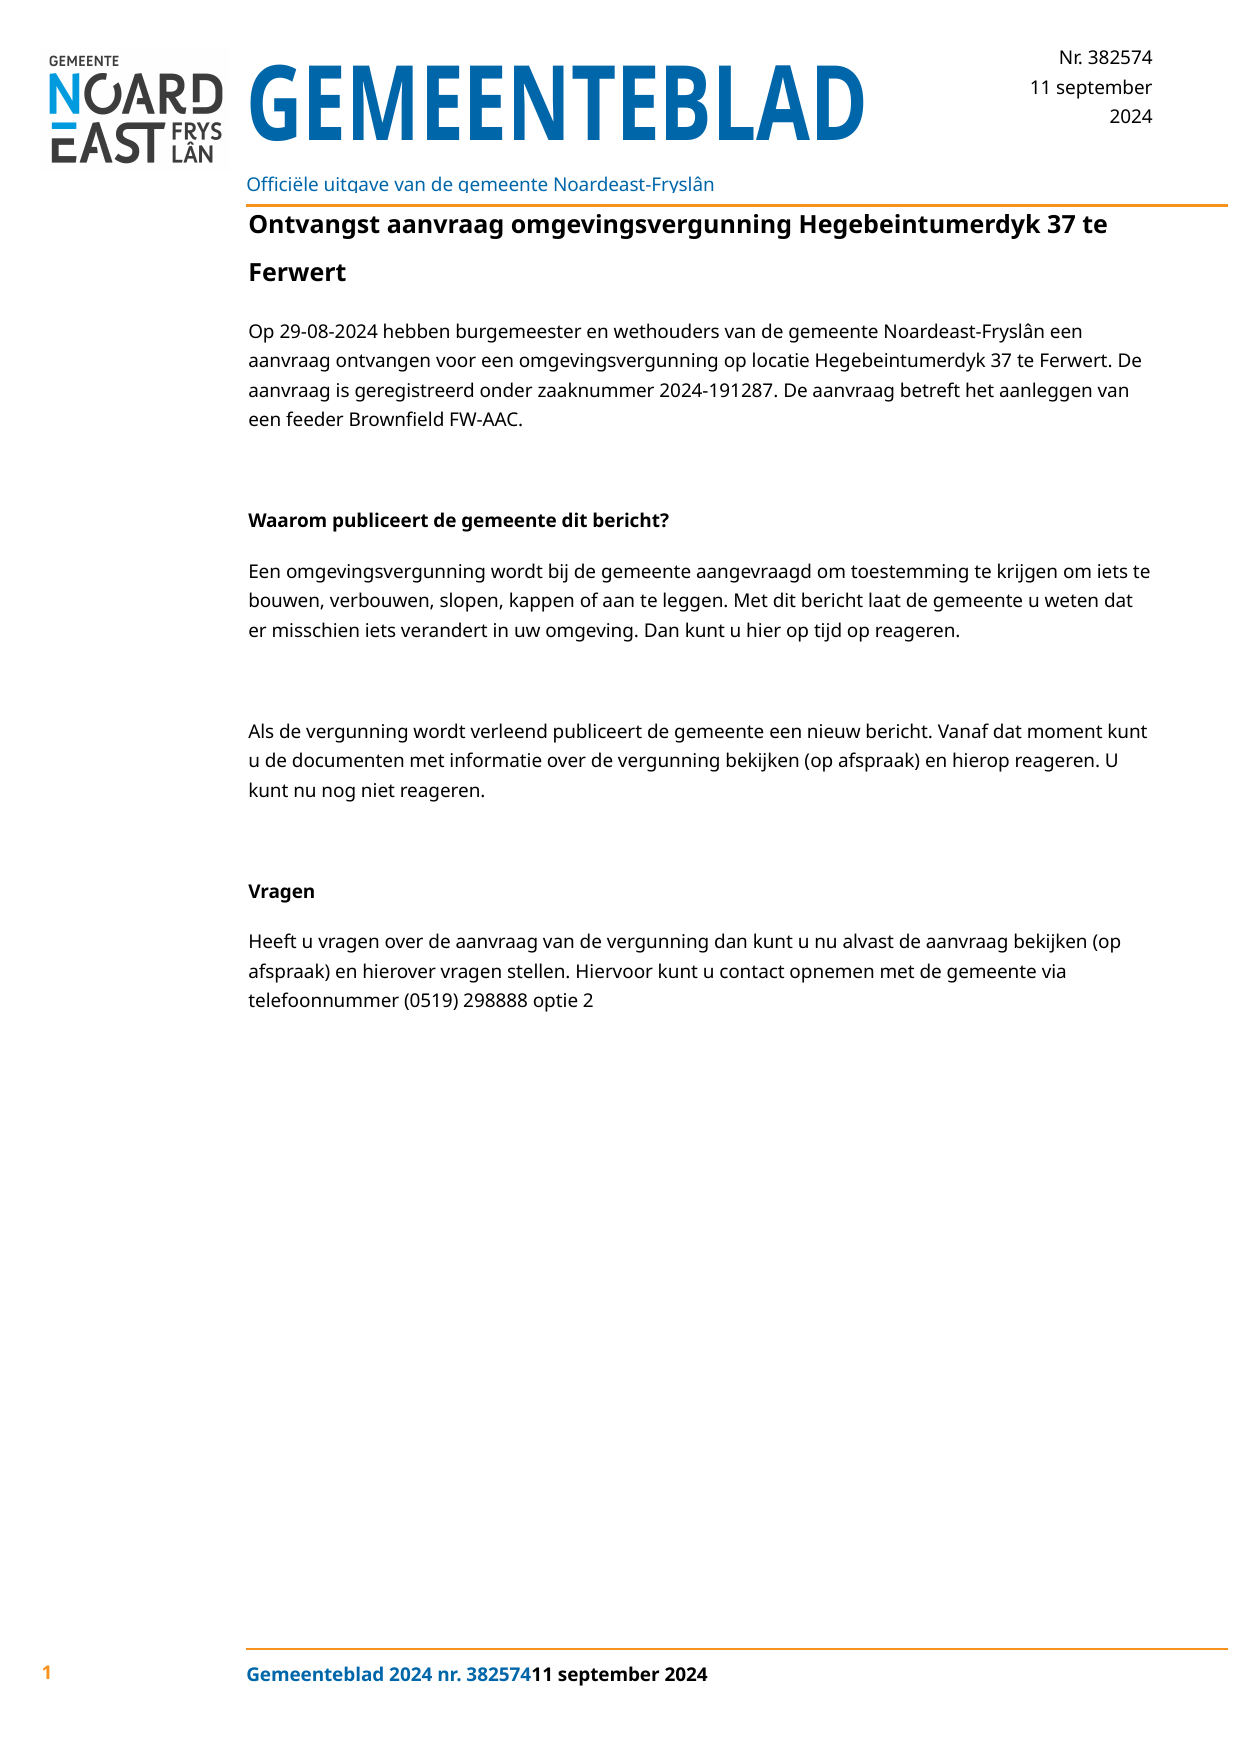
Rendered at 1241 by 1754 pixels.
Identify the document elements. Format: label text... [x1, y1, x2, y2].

text Een omgevingsvergunning wordt bij de gemeente aangevraagd om toestemming te krijgen om iets te bouwen, verbouwen, slopen, kappen of aan te leggen. Met dit bericht laat de gemeente u weten dat er misschien iets verandert in uw omgeving. Dan kunt u hier op tijd op reageren. [248, 558, 1152, 643]
text Ontvangst aanvraag omgevingsvergunning Hegebeintumerdyk 37 te Ferwert [248, 207, 1152, 288]
text Vragen [248, 878, 1152, 904]
text Heeft u vragen over de aanvraag van de vergunning dan kunt u nu alvast de aanvraag bekijken (op afspraak) en hierover vragen stellen. Hiervoor kunt u contact opnemen met de gemeente via telefoonnummer (0519) 298888 optie 2 [248, 928, 1152, 1013]
picture [41, 47, 231, 172]
text Als de vergunning wordt verleend publiceert de gemeente een nieuw bericht. Vanaf dat moment kunt u de documenten met informatie over de vergunning bekijken (op afspraak) en hierop reageren. U kunt nu nog niet reageren. [248, 718, 1152, 803]
text Waarom publiceert de gemeente dit bericht? [248, 507, 1152, 533]
text Op 29-08-2024 hebben burgemeester en wethouders van de gemeente Noardeast-Fryslân een aanvraag ontvangen voor een omgevingsvergunning op locatie Hegebeintumerdyk 37 te Ferwert. De aanvraag is geregistreerd onder zaaknummer 2024-191287. De aanvraag betreft het aanleggen van een feeder Brownfield FW-AAC. [248, 318, 1152, 432]
